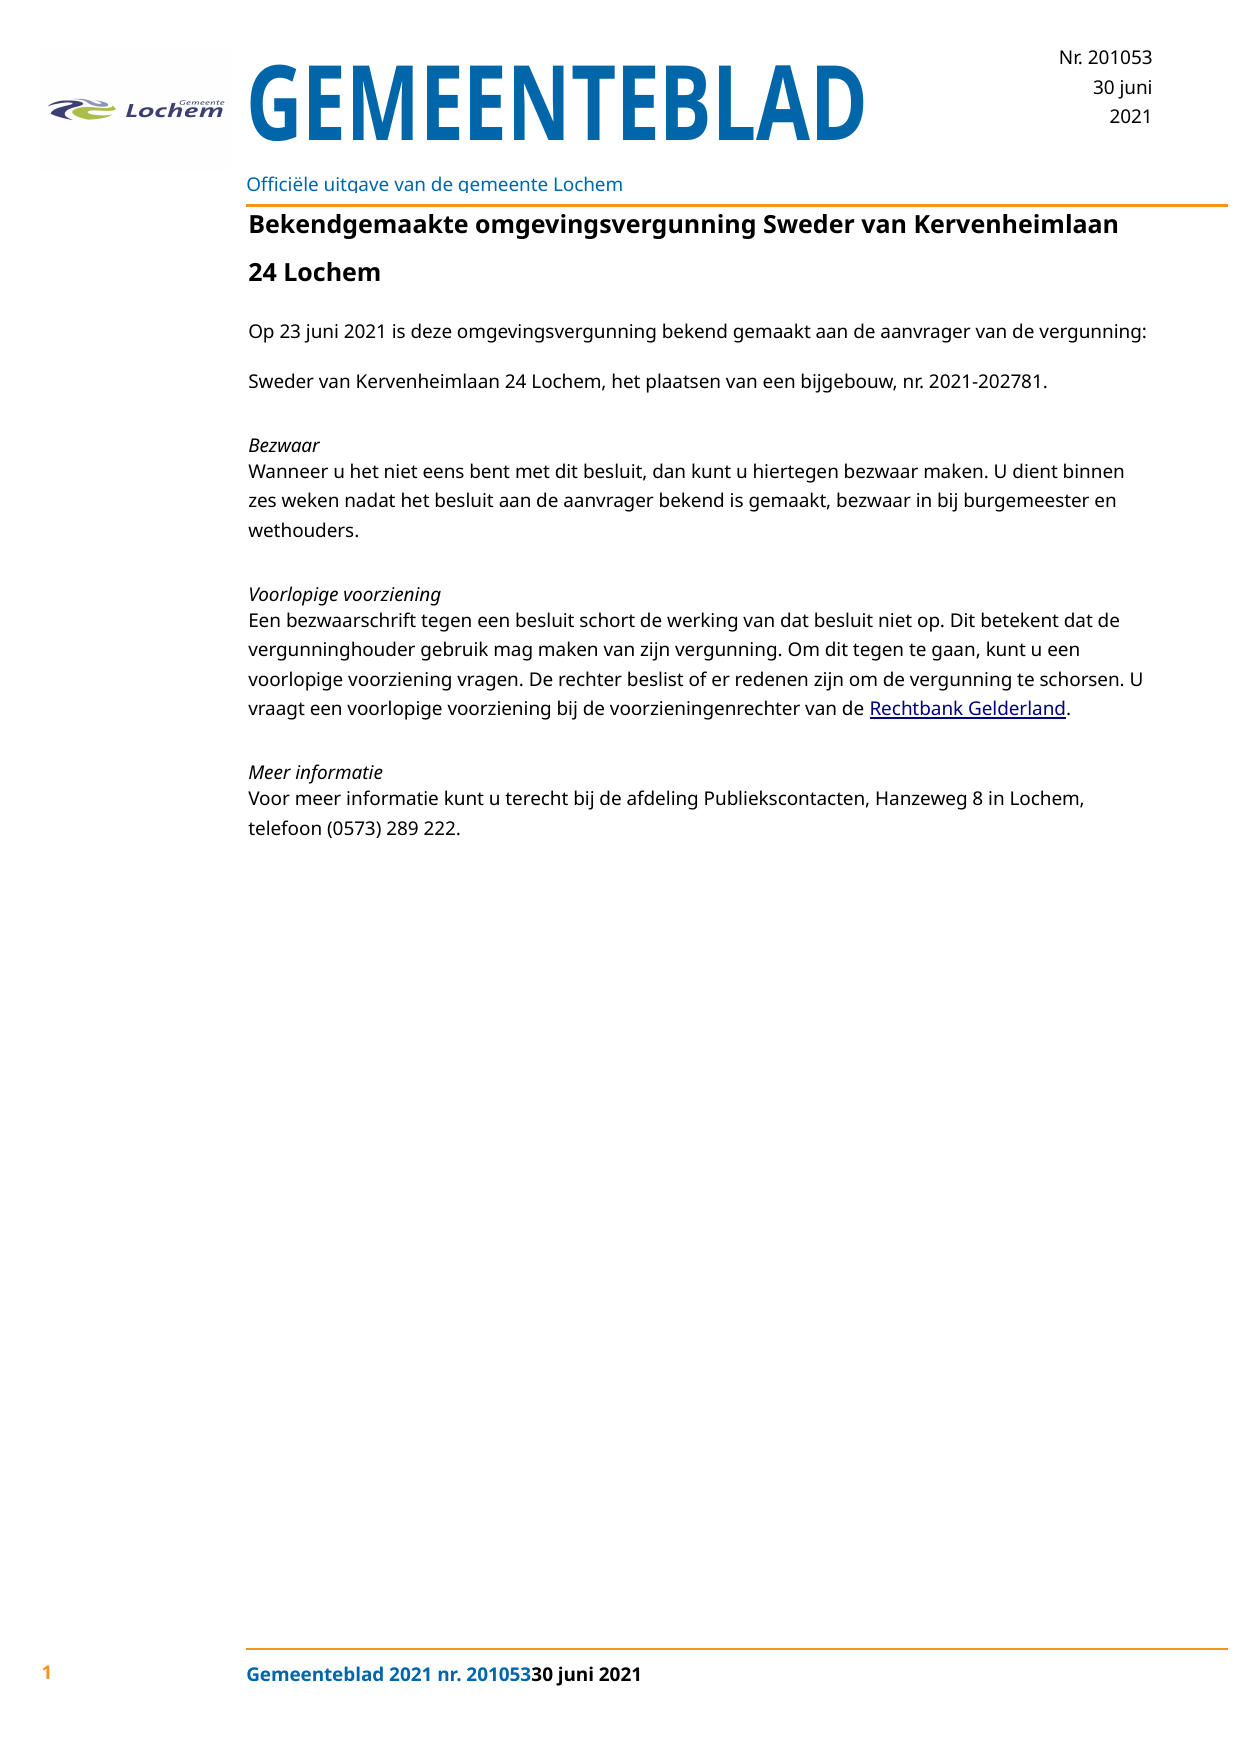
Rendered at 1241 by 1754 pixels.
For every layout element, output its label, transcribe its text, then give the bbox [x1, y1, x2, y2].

text Voorlopige voorziening [248, 581, 1152, 607]
text Meer informatie [248, 759, 1152, 785]
text Voor meer informatie kunt u terecht bij de afdeling Publiekscontacten, Hanzeweg 8 in Lochem, telefoon (0573) 289 222. [248, 785, 1152, 841]
text Bezwaar [248, 432, 1152, 458]
text Wanneer u het niet eens bent met dit besluit, dan kunt u hiertegen bezwaar maken. U dient binnen zes weken nadat het besluit aan de aanvrager bekend is gemaakt, bezwaar in bij burgemeester en wethouders. [248, 458, 1152, 543]
text Op 23 juni 2021 is deze omgevingsvergunning bekend gemaakt aan de aanvrager van de vergunning: [248, 318, 1152, 344]
picture [41, 47, 231, 172]
text Een bezwaarschrift tegen een besluit schort de werking van dat besluit niet op. Dit betekent dat de vergunninghouder gebruik mag maken van zijn vergunning. Om dit tegen te gaan, kunt u een voorlopige voorziening vragen. De rechter beslist of er redenen zijn om de vergunning te schorsen. U vraagt een voorlopige voorziening bij de voorzieningenrechter van de Rechtbank Gelderland. [248, 607, 1152, 721]
text Bekendgemaakte omgevingsvergunning Sweder van Kervenheimlaan 24 Lochem [248, 207, 1152, 288]
text Sweder van Kervenheimlaan 24 Lochem, het plaatsen van een bijgebouw, nr. 2021-202781. [248, 368, 1152, 394]
